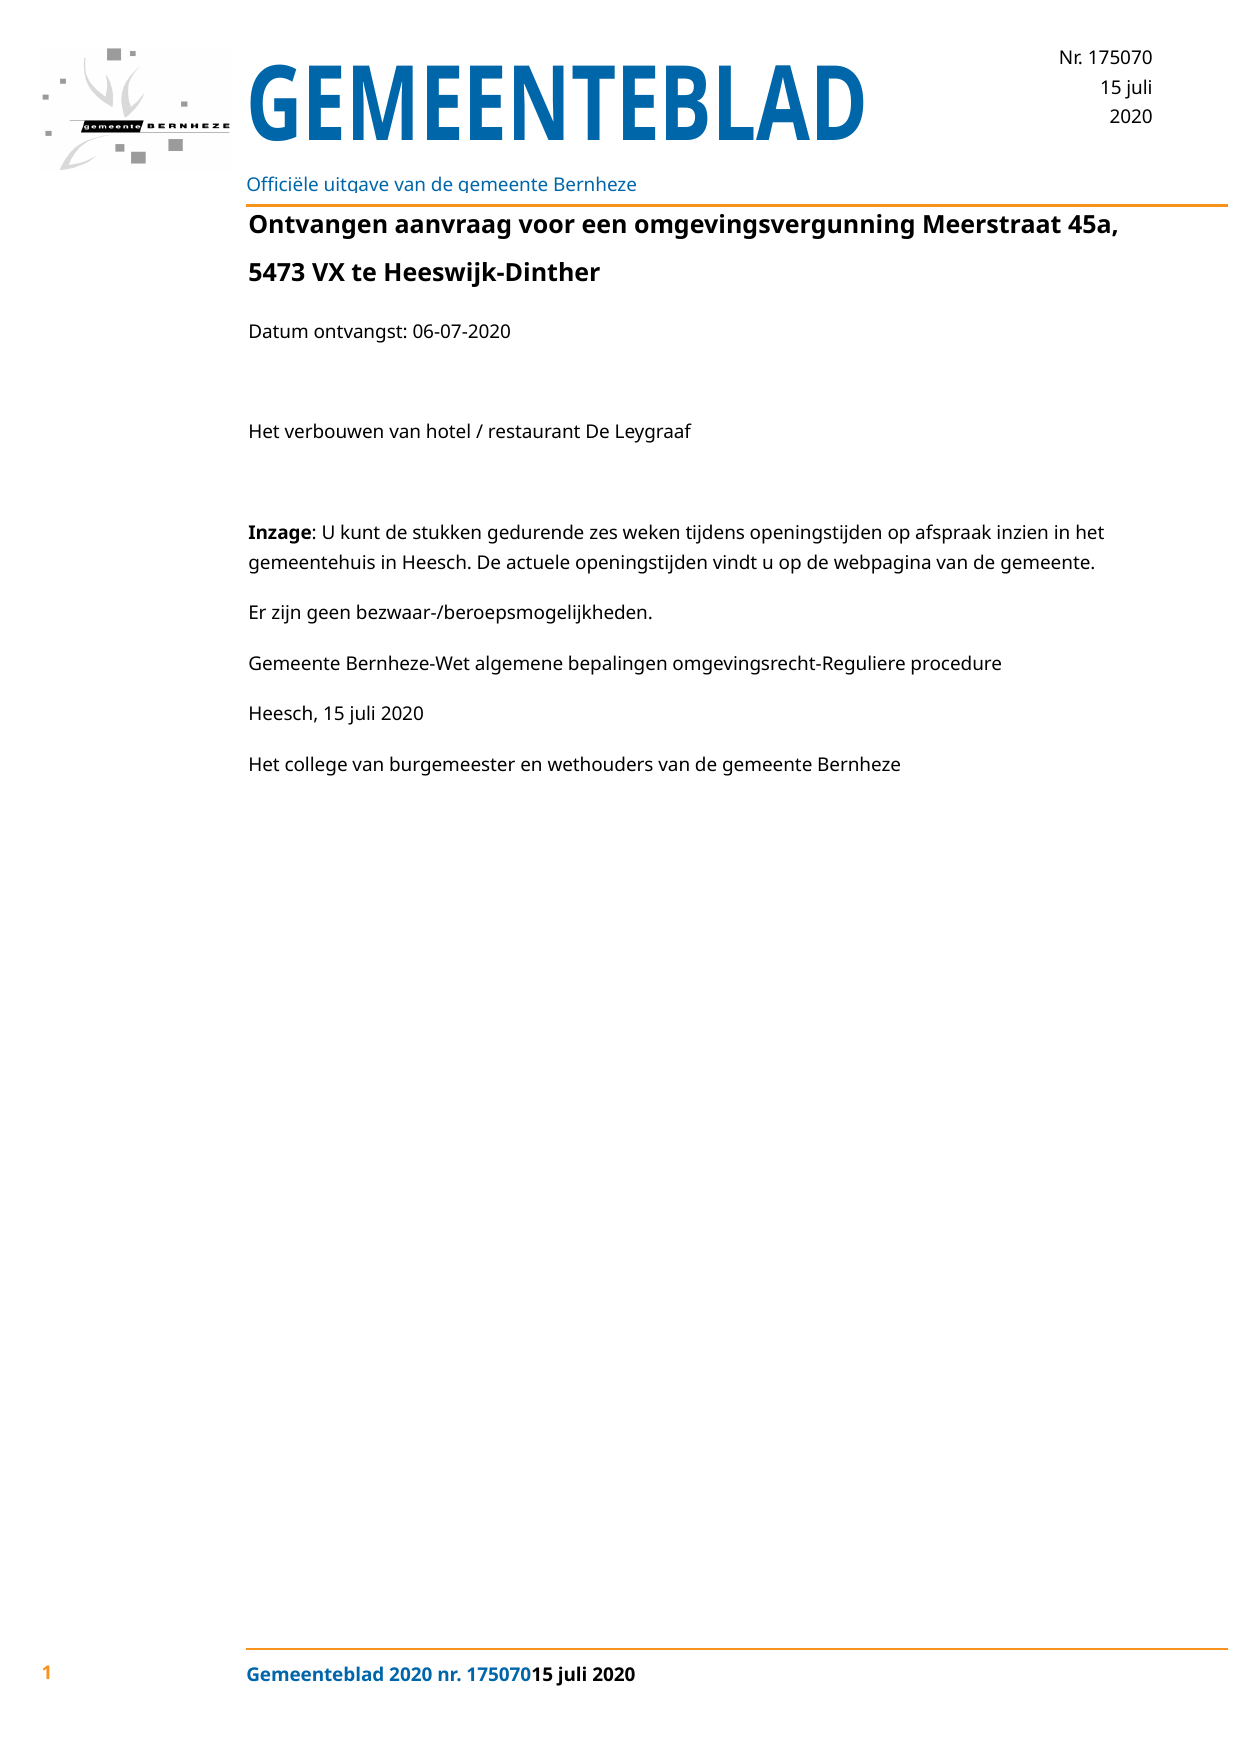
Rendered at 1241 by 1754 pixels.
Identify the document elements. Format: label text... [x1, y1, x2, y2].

text Inzage: U kunt de stukken gedurende zes weken tijdens openingstijden op afspraak inzien in het gemeentehuis in Heesch. De actuele openingstijden vindt u op de webpagina van de gemeente. [248, 519, 1152, 575]
text Datum ontvangst: 06-07-2020 [248, 318, 1152, 344]
text Het verbouwen van hotel / restaurant De Leygraaf [248, 419, 1152, 444]
text Het college van burgemeester en wethouders van de gemeente Bernheze [248, 751, 1152, 777]
text Gemeente Bernheze-Wet algemene bepalingen omgevingsrecht-Reguliere procedure [248, 650, 1152, 676]
text Er zijn geen bezwaar-/beroepsmogelijkheden. [248, 599, 1152, 625]
picture [41, 47, 231, 172]
text Ontvangen aanvraag voor een omgevingsvergunning Meerstraat 45a, 5473 VX te Heeswijk-Dinther [248, 207, 1152, 288]
text Heesch, 15 juli 2020 [248, 700, 1152, 726]
